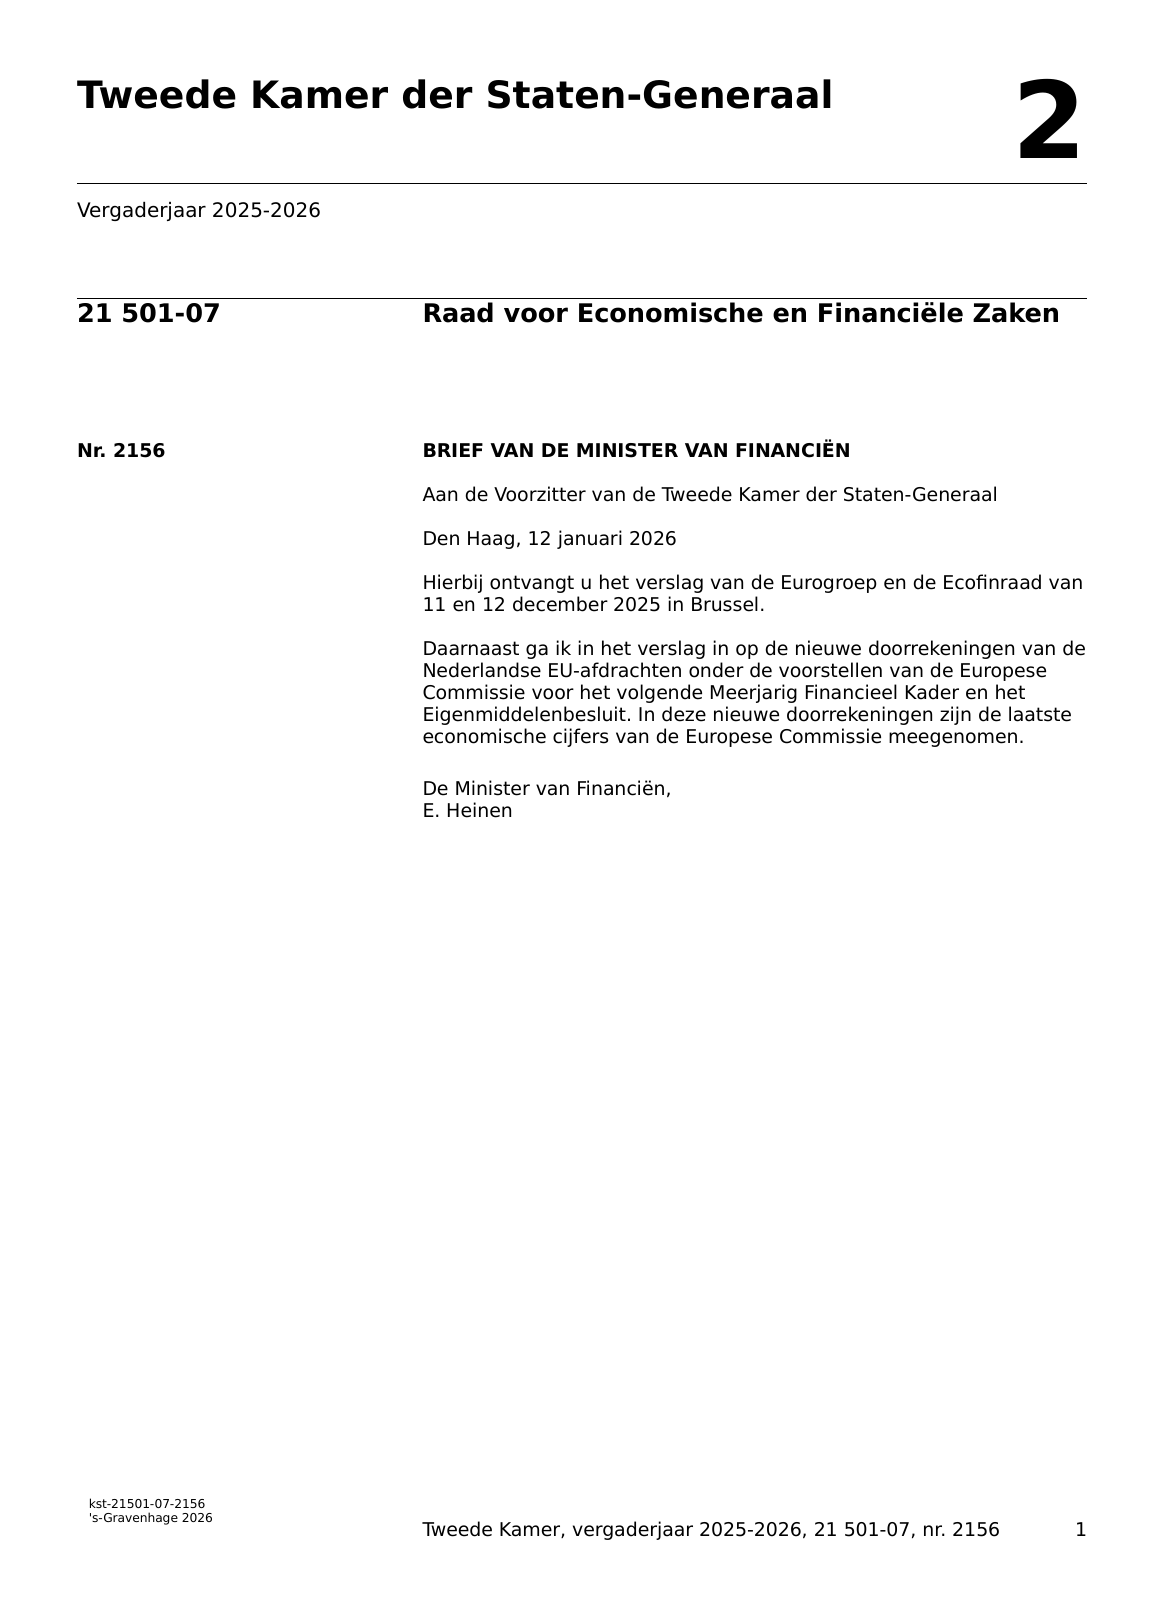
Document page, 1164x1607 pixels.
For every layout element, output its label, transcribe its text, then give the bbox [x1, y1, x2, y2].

subtitle 21 501-07 Raad voor Economische en Financiële Zaken [77, 299, 1087, 329]
table_cell Vergaderjaar 2025-2026 [77, 184, 1087, 298]
table_header 2 [886, 59, 1087, 183]
text Den Haag, 12 januari 2026 [422, 528, 1087, 550]
text kst-21501-07-2156 [88, 1497, 323, 1511]
text Daarnaast ga ik in het verslag in op de nieuwe doorrekeningen van de Nederlandse EU-afdrachten onder de voorstellen van de Europese Commissie voor het volgende Meerjarig Financieel Kader en het Eigenmiddelenbesluit. In deze nieuwe doorrekeningen zijn de laatste economische cijfers van de Europese Commissie meegenomen. [422, 638, 1087, 748]
text 's-Gravenhage 2026 [88, 1511, 323, 1525]
text Aan de Voorzitter van de Tweede Kamer der Staten-Generaal [422, 484, 1087, 506]
subtitle Nr. 2156 BRIEF VAN DE MINISTER VAN FINANCIËN [77, 440, 1087, 462]
text De Minister van Financiën, E. Heinen [422, 778, 1087, 822]
table_header Tweede Kamer der Staten-Generaal [77, 59, 886, 183]
text Hierbij ontvangt u het verslag van de Eurogroep en de Ecofinraad van 11 en 12 december 2025 in Brussel. [422, 572, 1087, 616]
